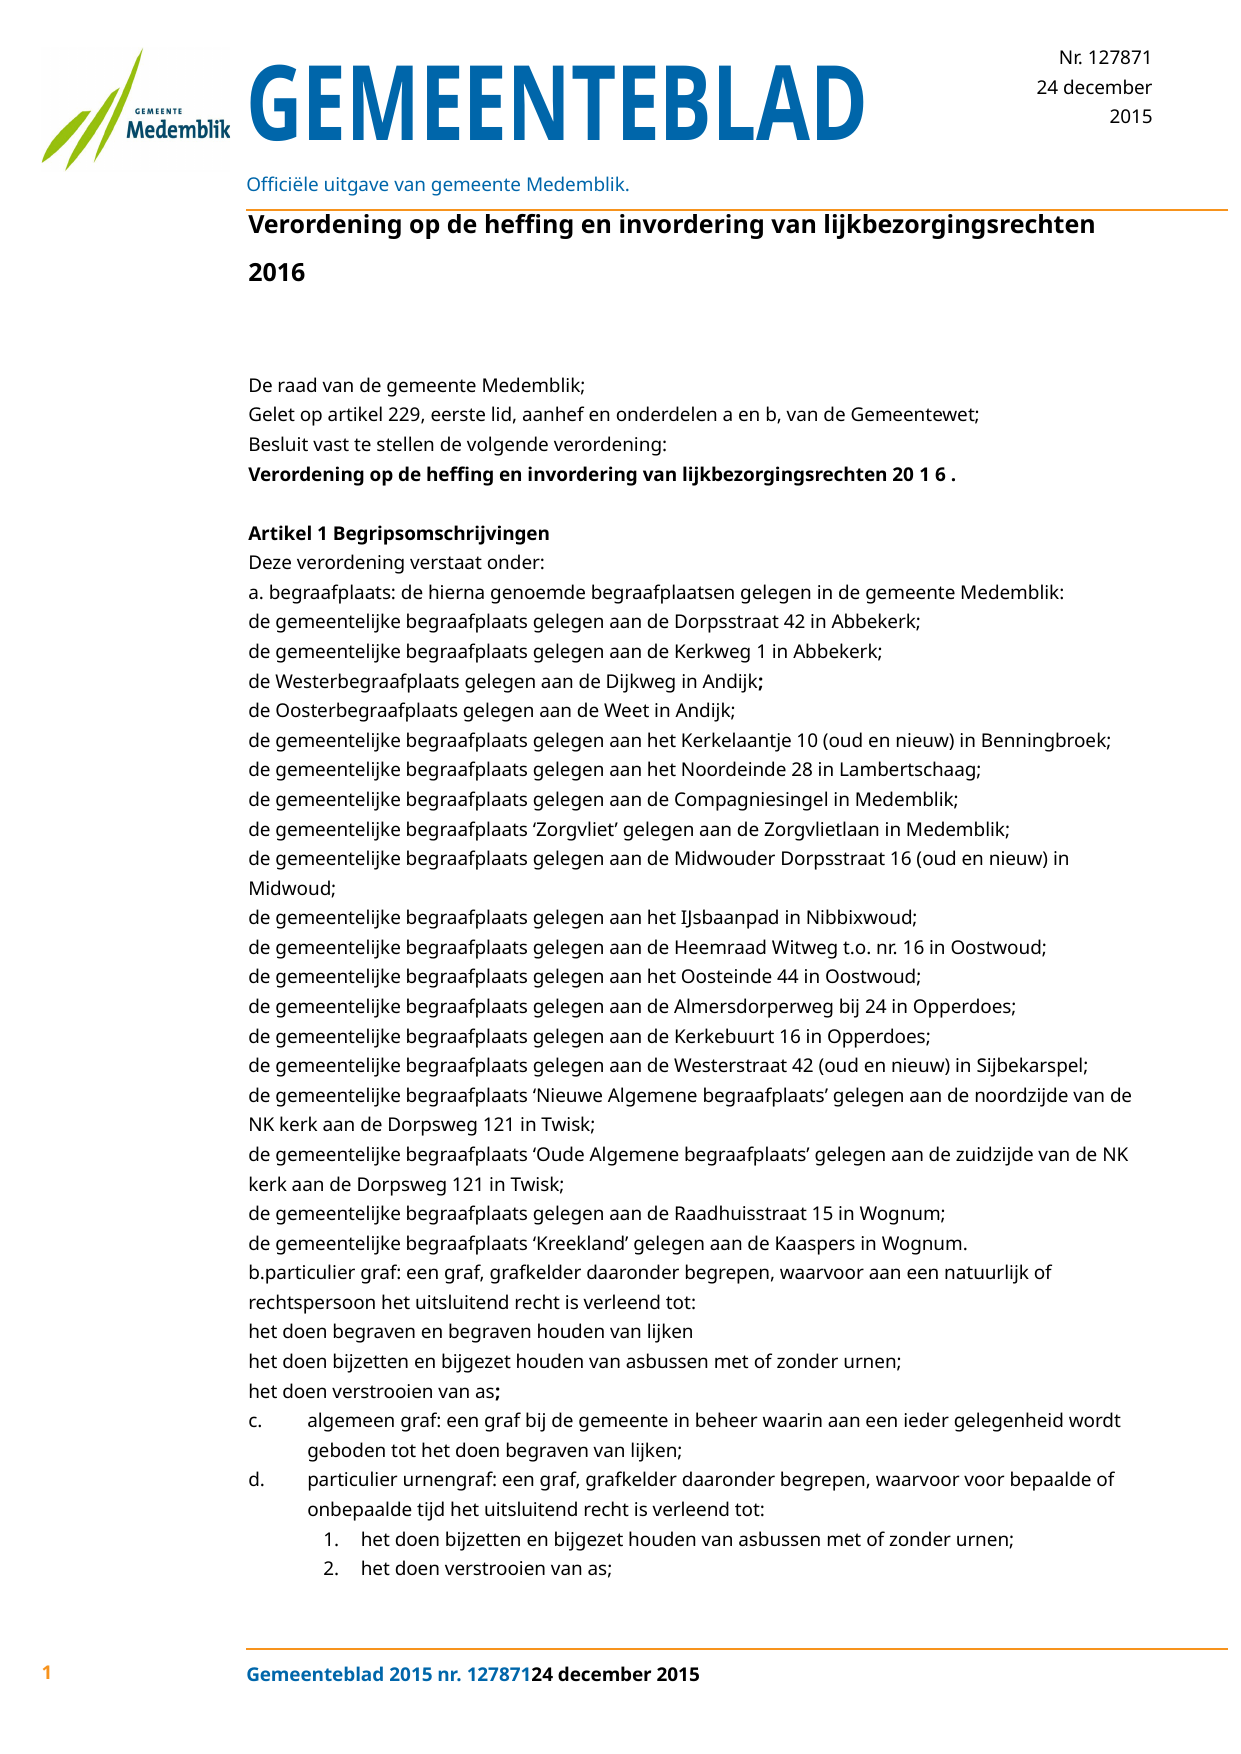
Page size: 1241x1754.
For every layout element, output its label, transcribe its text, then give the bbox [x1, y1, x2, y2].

text Besluit vast te stellen de volgende verordening: [248, 431, 1152, 457]
list particulier urnengraf: een graf, grafkelder daaronder begrepen, waarvoor voor bepaalde of onbepaalde tijd het uitsluitend recht is verleend tot: [248, 1467, 1152, 1522]
text de gemeentelijke begraafplaats ‘Nieuwe Algemene begraafplaats’ gelegen aan de noordzijde van de NK kerk aan de Dorpsweg 121 in Twisk; [248, 1082, 1152, 1137]
text de gemeentelijke begraafplaats gelegen aan het Noordeinde 28 in Lambertschaag; [248, 757, 1152, 782]
text de gemeentelijke begraafplaats gelegen aan de Dorpsstraat 42 in Abbekerk; [248, 609, 1152, 634]
list het doen bijzetten en bijgezet houden van asbussen met of zonder urnen; [323, 1526, 1152, 1552]
text de gemeentelijke begraafplaats gelegen aan de Kerkweg 1 in Abbekerk; [248, 638, 1152, 664]
text Artikel 1 Begripsomschrijvingen [248, 520, 1152, 546]
list algemeen graf: een graf bij de gemeente in beheer waarin aan een ieder gelegenheid wordt geboden tot het doen begraven van lijken; [248, 1407, 1152, 1463]
text de gemeentelijke begraafplaats gelegen aan het Oosteinde 44 in Oostwoud; [248, 964, 1152, 989]
picture [41, 47, 231, 172]
text Deze verordening verstaat onder: [248, 549, 1152, 575]
text de gemeentelijke begraafplaats gelegen aan het Kerkelaantje 10 (oud en nieuw) in Benningbroek; [248, 727, 1152, 753]
text het doen begraven en begraven houden van lijken [248, 1319, 1152, 1344]
text de gemeentelijke begraafplaats gelegen aan de Kerkebuurt 16 in Opperdoes; [248, 1023, 1152, 1049]
text het doen verstrooien van as; [248, 1378, 1152, 1404]
text Gelet op artikel 229, eerste lid, aanhef en onderdelen a en b, van de Gemeentewet; [248, 402, 1152, 427]
text Verordening op de heffing en invordering van lijkbezorgingsrechten 20 1 6 . [248, 461, 1152, 487]
text de Westerbegraafplaats gelegen aan de Dijkweg in Andijk; [248, 668, 1152, 694]
text b.particulier graf: een graf, grafkelder daaronder begrepen, waarvoor aan een natuurlijk of rechtspersoon het uitsluitend recht is verleend tot: [248, 1259, 1152, 1315]
text de gemeentelijke begraafplaats gelegen aan de Westerstraat 42 (oud en nieuw) in Sijbekarspel; [248, 1052, 1152, 1078]
text a. begraafplaats: de hierna genoemde begraafplaatsen gelegen in de gemeente Medemblik: [248, 579, 1152, 605]
text de gemeentelijke begraafplaats gelegen aan de Midwouder Dorpsstraat 16 (oud en nieuw) in Midwoud; [248, 845, 1152, 901]
text de gemeentelijke begraafplaats ‘Oude Algemene begraafplaats’ gelegen aan de zuidzijde van de NK kerk aan de Dorpsweg 121 in Twisk; [248, 1141, 1152, 1197]
text de Oosterbegraafplaats gelegen aan de Weet in Andijk; [248, 697, 1152, 723]
text de gemeentelijke begraafplaats ‘Kreekland’ gelegen aan de Kaaspers in Wognum. [248, 1230, 1152, 1256]
text de gemeentelijke begraafplaats gelegen aan het IJsbaanpad in Nibbixwoud; [248, 904, 1152, 930]
text De raad van de gemeente Medemblik; [248, 372, 1152, 398]
text de gemeentelijke begraafplaats gelegen aan de Raadhuisstraat 15 in Wognum; [248, 1200, 1152, 1226]
text Verordening op de heffing en invordering van lijkbezorgingsrechten 2016 [248, 211, 1152, 288]
text de gemeentelijke begraafplaats gelegen aan de Compagniesingel in Medemblik; [248, 786, 1152, 812]
list het doen verstrooien van as; [323, 1555, 1152, 1581]
text de gemeentelijke begraafplaats gelegen aan de Almersdorperweg bij 24 in Opperdoes; [248, 993, 1152, 1019]
text de gemeentelijke begraafplaats gelegen aan de Heemraad Witweg t.o. nr. 16 in Oostwoud; [248, 934, 1152, 960]
text de gemeentelijke begraafplaats ‘Zorgvliet’ gelegen aan de Zorgvlietlaan in Medemblik; [248, 816, 1152, 842]
text het doen bijzetten en bijgezet houden van asbussen met of zonder urnen; [248, 1348, 1152, 1374]
